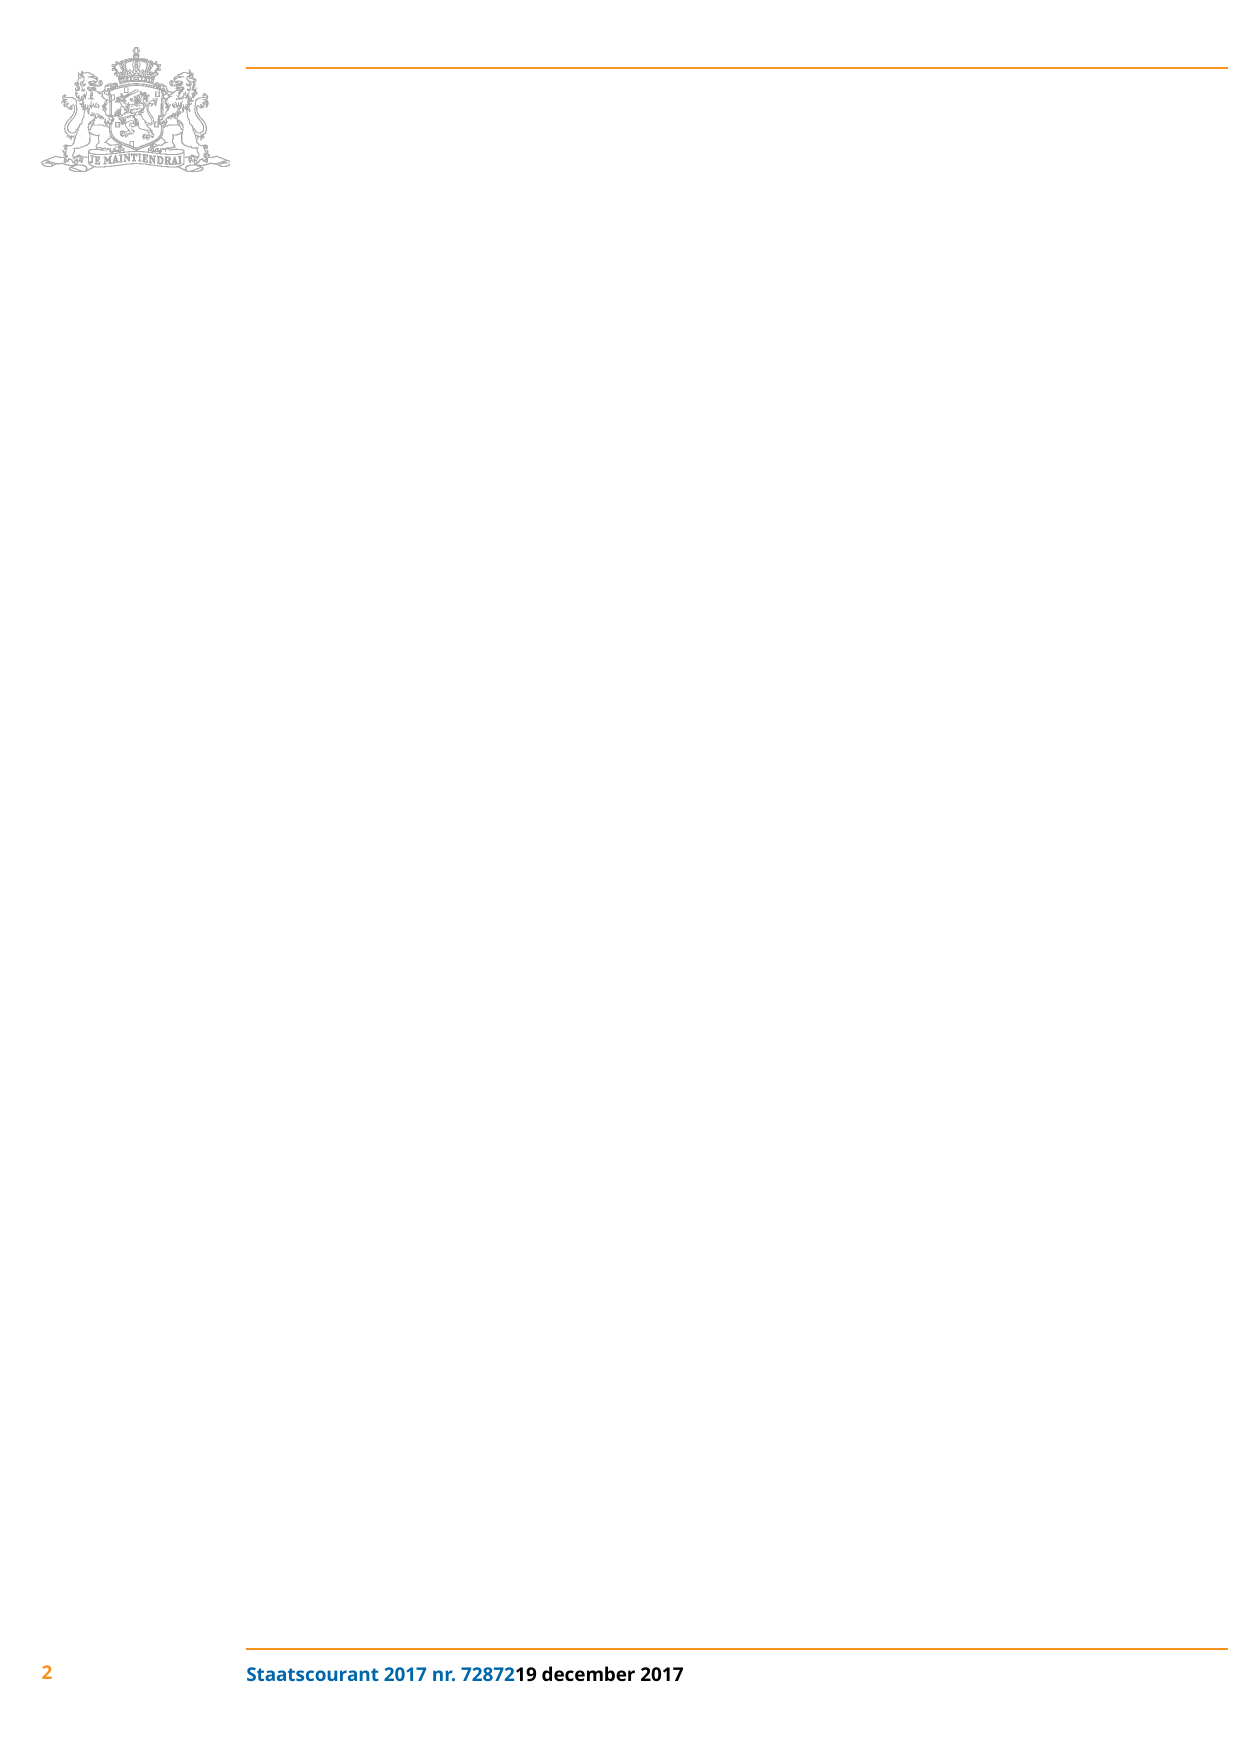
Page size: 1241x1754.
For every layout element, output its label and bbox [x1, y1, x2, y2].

picture [41, 47, 231, 172]
